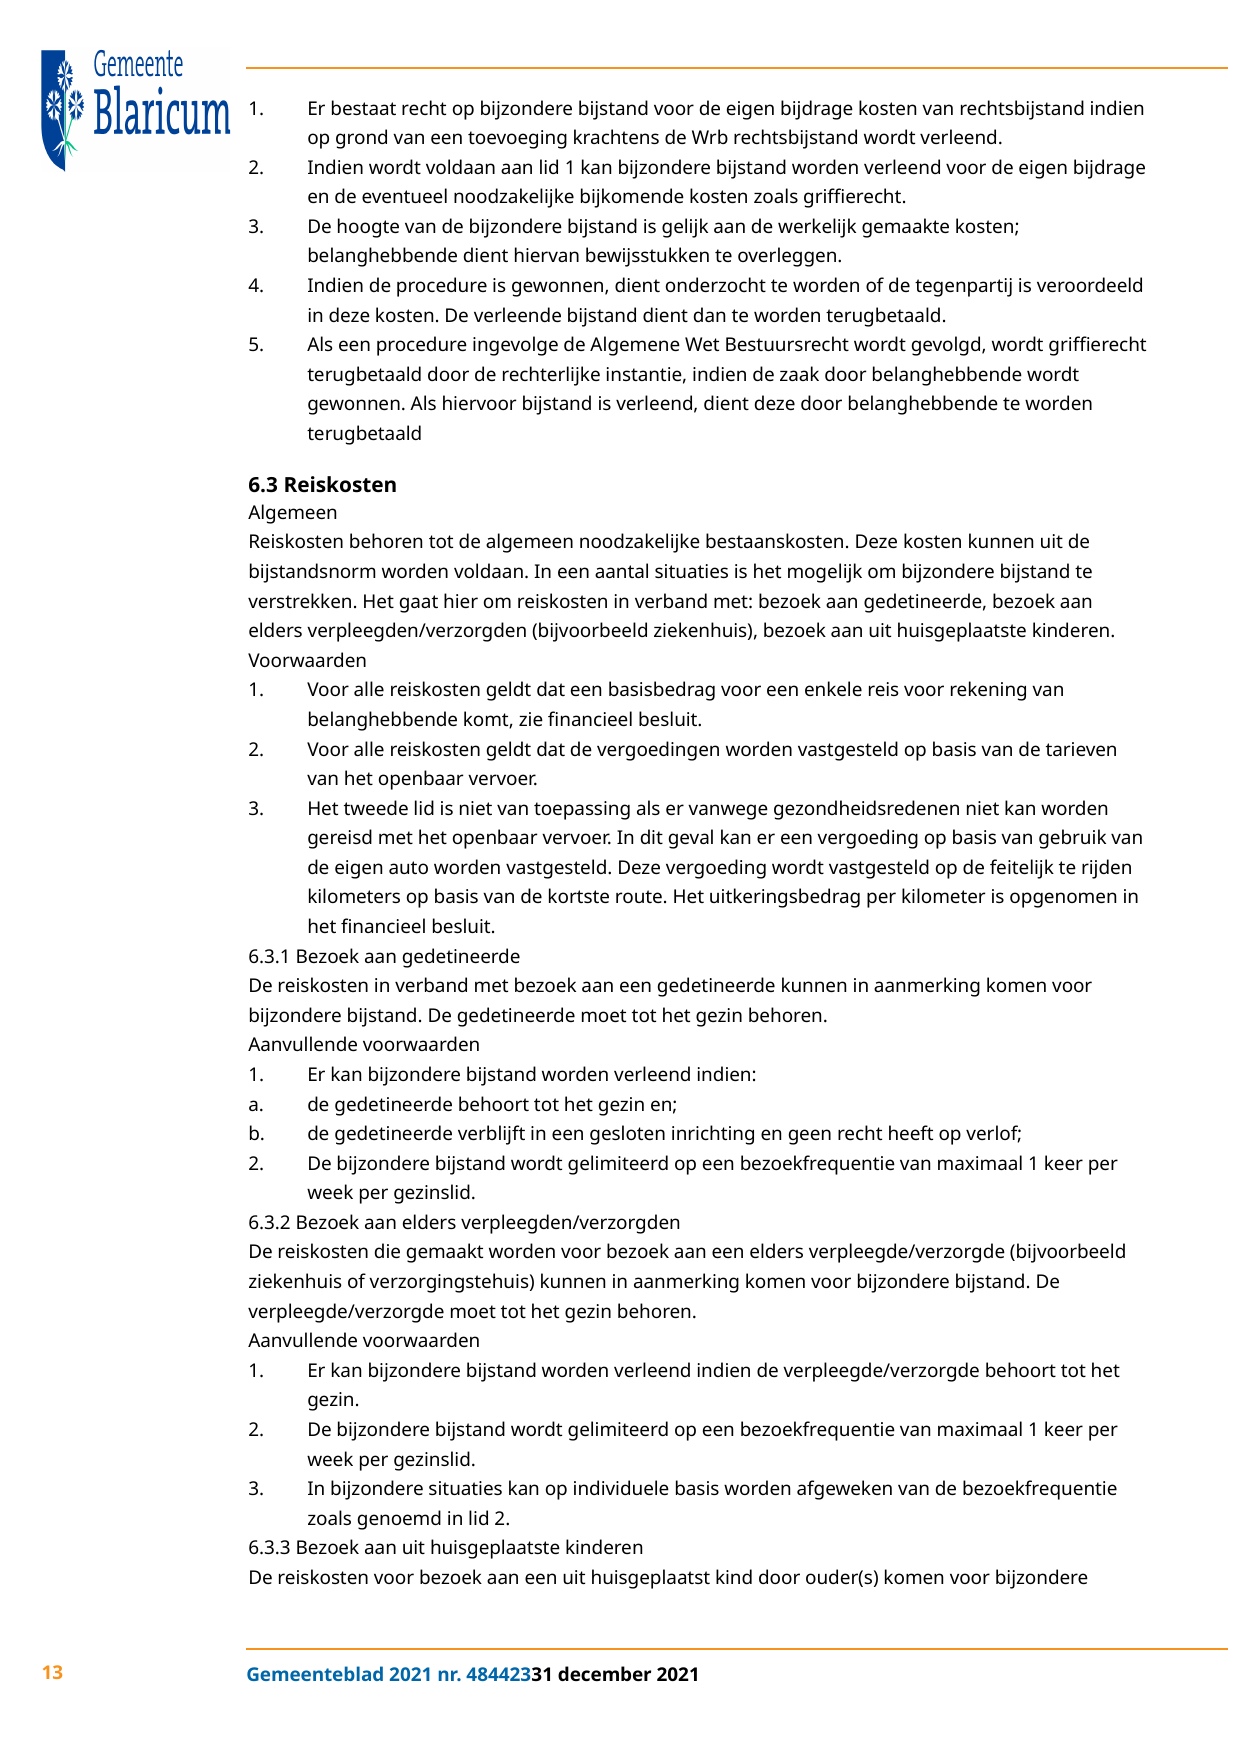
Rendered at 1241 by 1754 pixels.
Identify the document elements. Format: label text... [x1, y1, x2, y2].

list Als een procedure ingevolge de Algemene Wet Bestuursrecht wordt gevolgd, wordt griffierecht terugbetaald door de rechterlijke instantie, indien de zaak door belanghebbende wordt gewonnen. Als hiervoor bijstand is verleend, dient deze door belanghebbende te worden terugbetaald [248, 331, 1152, 446]
list Voor alle reiskosten geldt dat de vergoedingen worden vastgesteld op basis van de tarieven van het openbaar vervoer. [248, 736, 1152, 791]
list de gedetineerde verblijft in een gesloten inrichting en geen recht heeft op verlof; [248, 1120, 1152, 1146]
text Voorwaarden [248, 647, 1152, 673]
list De hoogte van de bijzondere bijstand is gelijk aan de werkelijk gemaakte kosten; belanghebbende dient hiervan bewijsstukken te overleggen. [248, 213, 1152, 268]
text Algemeen [248, 499, 1152, 525]
picture [41, 47, 231, 172]
list Er bestaat recht op bijzondere bijstand voor de eigen bijdrage kosten van rechtsbijstand indien op grond van een toevoeging krachtens de Wrb rechtsbijstand wordt verleend. [248, 95, 1152, 150]
text De reiskosten in verband met bezoek aan een gedetineerde kunnen in aanmerking komen voor bijzondere bijstand. De gedetineerde moet tot het gezin behoren. [248, 972, 1152, 1028]
text 6.3.3 Bezoek aan uit huisgeplaatste kinderen [248, 1534, 1152, 1560]
list De bijzondere bijstand wordt gelimiteerd op een bezoekfrequentie van maximaal 1 keer per week per gezinslid. [248, 1150, 1152, 1205]
list de gedetineerde behoort tot het gezin en; [248, 1091, 1152, 1116]
text Reiskosten behoren tot de algemeen noodzakelijke bestaanskosten. Deze kosten kunnen uit de bijstandsnorm worden voldaan. In een aantal situaties is het mogelijk om bijzondere bijstand te verstrekken. Het gaat hier om reiskosten in verband met: bezoek aan gedetineerde, bezoek aan elders verpleegden/verzorgden (bijvoorbeeld ziekenhuis), bezoek aan uit huisgeplaatste kinderen. [248, 529, 1152, 643]
list In bijzondere situaties kan op individuele basis worden afgeweken van de bezoekfrequentie zoals genoemd in lid 2. [248, 1475, 1152, 1531]
list Het tweede lid is niet van toepassing als er vanwege gezondheidsredenen niet kan worden gereisd met het openbaar vervoer. In dit geval kan er een vergoeding op basis van gebruik van de eigen auto worden vastgesteld. Deze vergoeding wordt vastgesteld op de feitelijk te rijden kilometers op basis van de kortste route. Het uitkeringsbedrag per kilometer is opgenomen in het financieel besluit. [248, 795, 1152, 939]
list De bijzondere bijstand wordt gelimiteerd op een bezoekfrequentie van maximaal 1 keer per week per gezinslid. [248, 1416, 1152, 1471]
list Indien wordt voldaan aan lid 1 kan bijzondere bijstand worden verleend voor de eigen bijdrage en de eventueel noodzakelijke bijkomende kosten zoals griffierecht. [248, 154, 1152, 209]
text De reiskosten voor bezoek aan een uit huisgeplaatst kind door ouder(s) komen voor bijzondere [248, 1564, 1152, 1590]
text Aanvullende voorwaarden [248, 1327, 1152, 1353]
list Voor alle reiskosten geldt dat een basisbedrag voor een enkele reis voor rekening van belanghebbende komt, zie financieel besluit. [248, 677, 1152, 732]
list Indien de procedure is gewonnen, dient onderzocht te worden of de tegenpartij is veroordeeld in deze kosten. De verleende bijstand dient dan te worden terugbetaald. [248, 272, 1152, 328]
text 6.3.2 Bezoek aan elders verpleegden/verzorgden [248, 1209, 1152, 1235]
text 6.3 Reiskosten [248, 471, 1152, 499]
list Er kan bijzondere bijstand worden verleend indien de verpleegde/verzorgde behoort tot het gezin. [248, 1357, 1152, 1412]
text 6.3.1 Bezoek aan gedetineerde [248, 943, 1152, 968]
text Aanvullende voorwaarden [248, 1032, 1152, 1057]
text De reiskosten die gemaakt worden voor bezoek aan een elders verpleegde/verzorgde (bijvoorbeeld ziekenhuis of verzorgingstehuis) kunnen in aanmerking komen voor bijzondere bijstand. De verpleegde/verzorgde moet tot het gezin behoren. [248, 1239, 1152, 1323]
list Er kan bijzondere bijstand worden verleend indien: [248, 1061, 1152, 1087]
